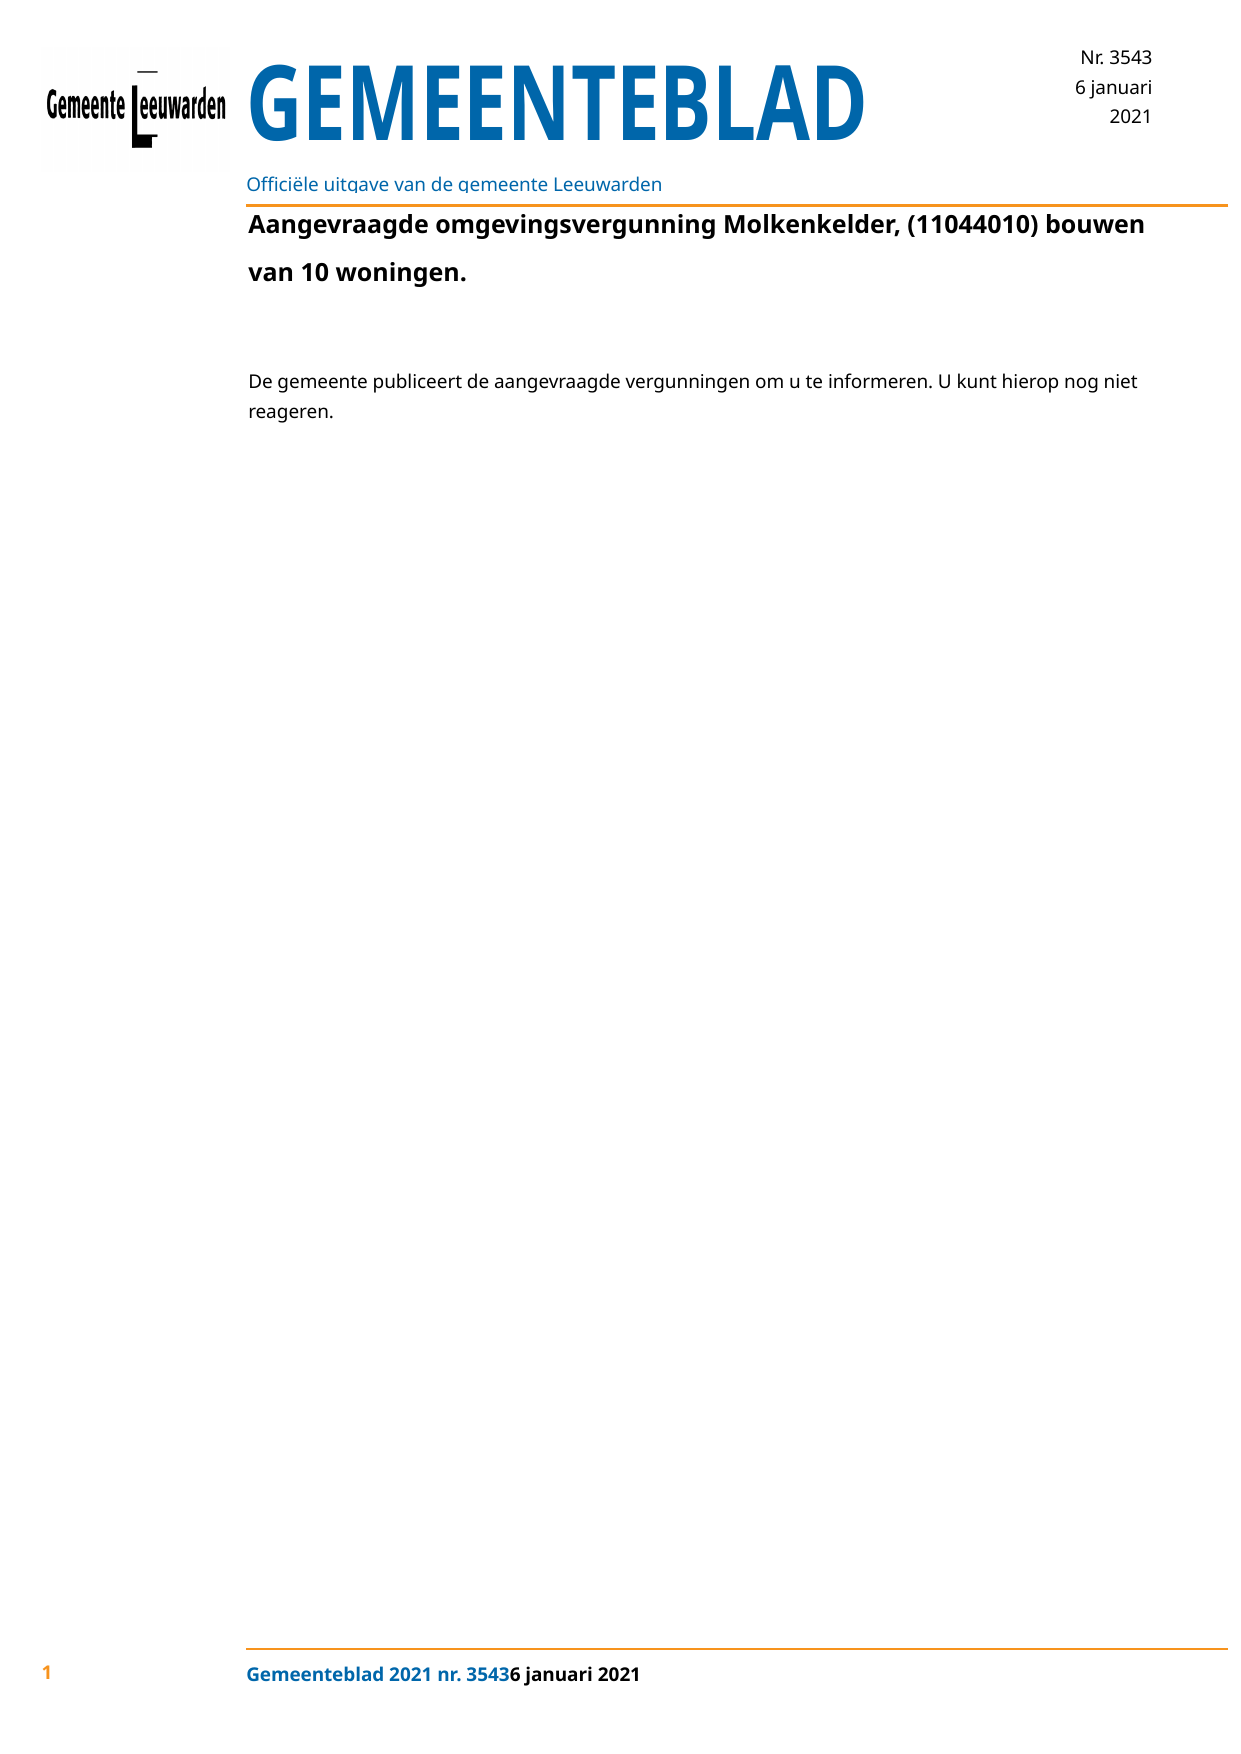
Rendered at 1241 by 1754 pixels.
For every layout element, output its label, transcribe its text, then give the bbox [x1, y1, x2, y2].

text Aangevraagde omgevingsvergunning Molkenkelder, (11044010) bouwen van 10 woningen. [248, 207, 1152, 288]
text De gemeente publiceert de aangevraagde vergunningen om u te informeren. U kunt hierop nog niet reageren. [248, 368, 1152, 424]
picture [41, 47, 231, 172]
